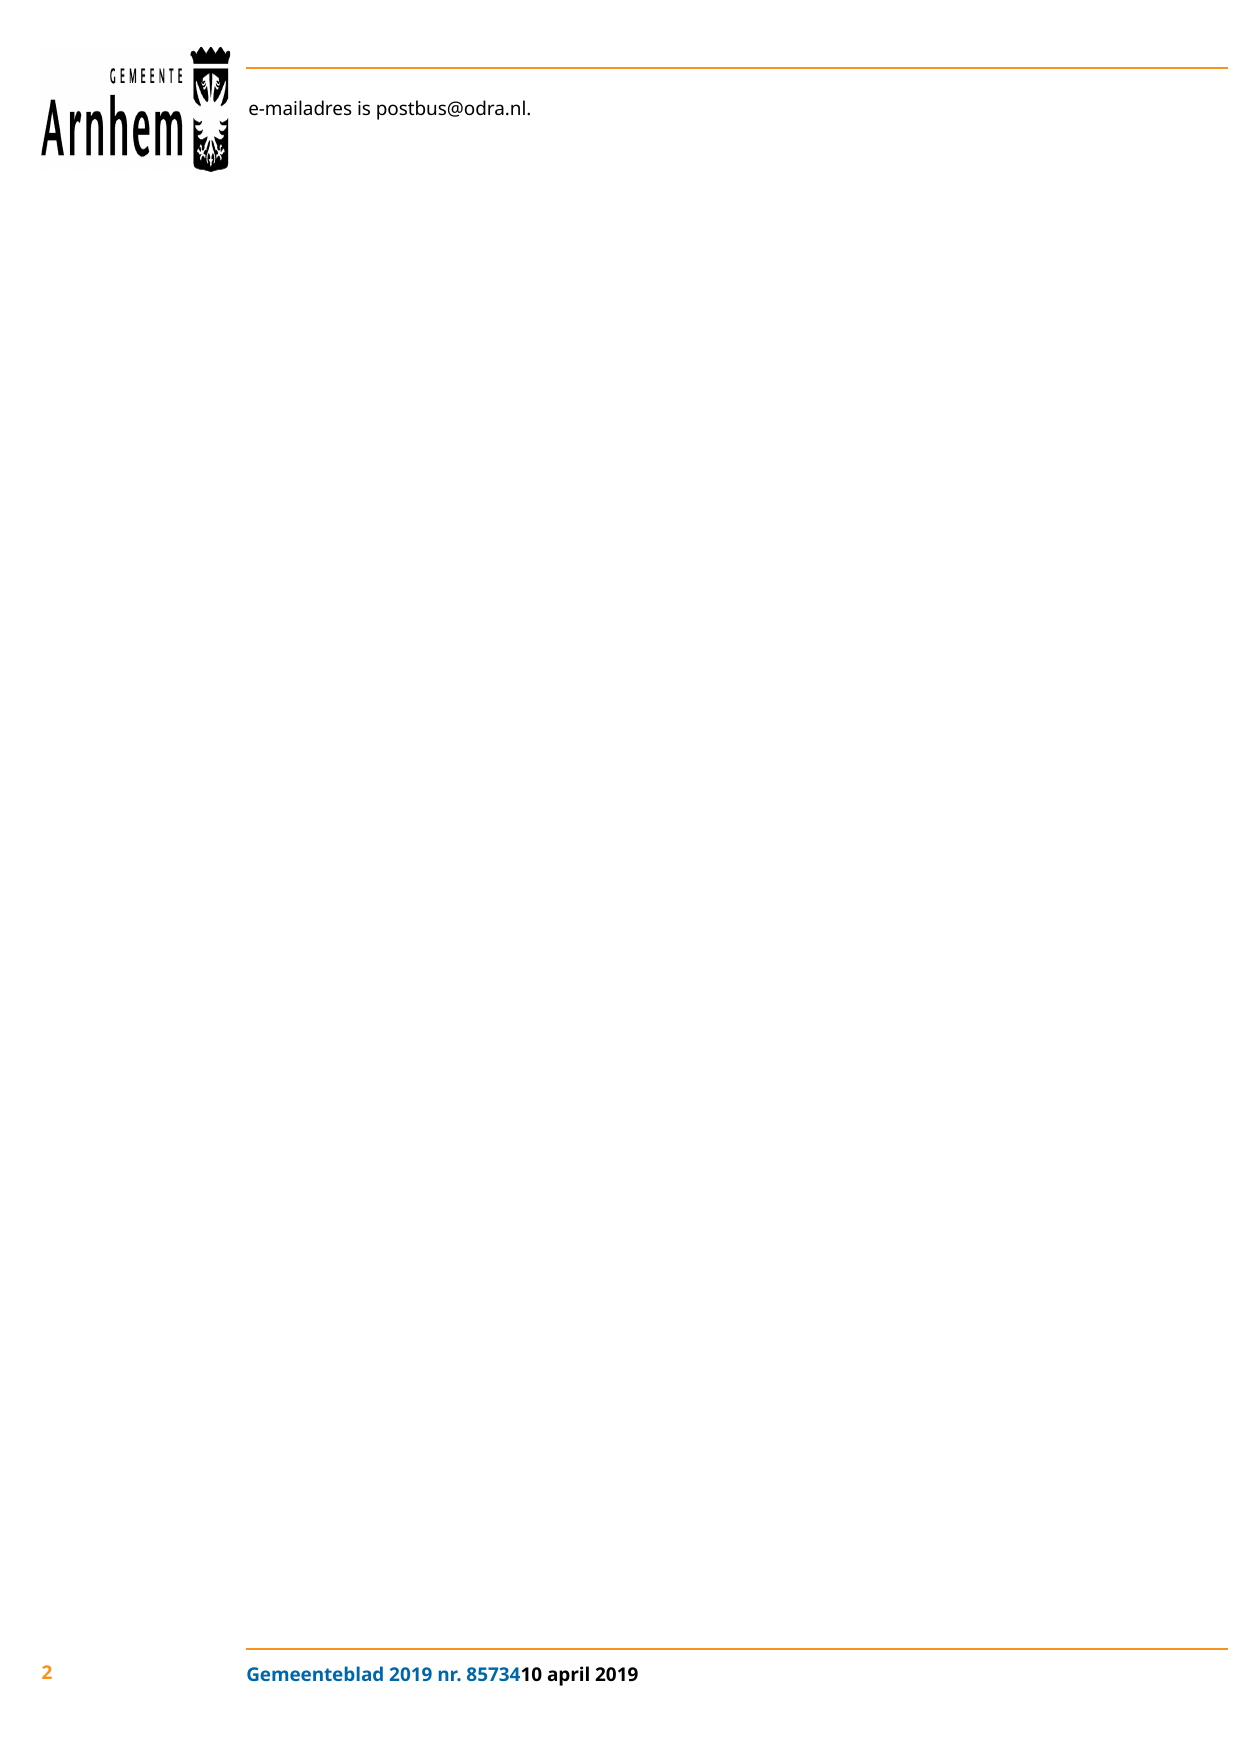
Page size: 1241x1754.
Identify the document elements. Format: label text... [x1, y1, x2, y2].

text e-mailadres is postbus@odra.nl. [248, 95, 1152, 121]
picture [41, 47, 231, 172]
